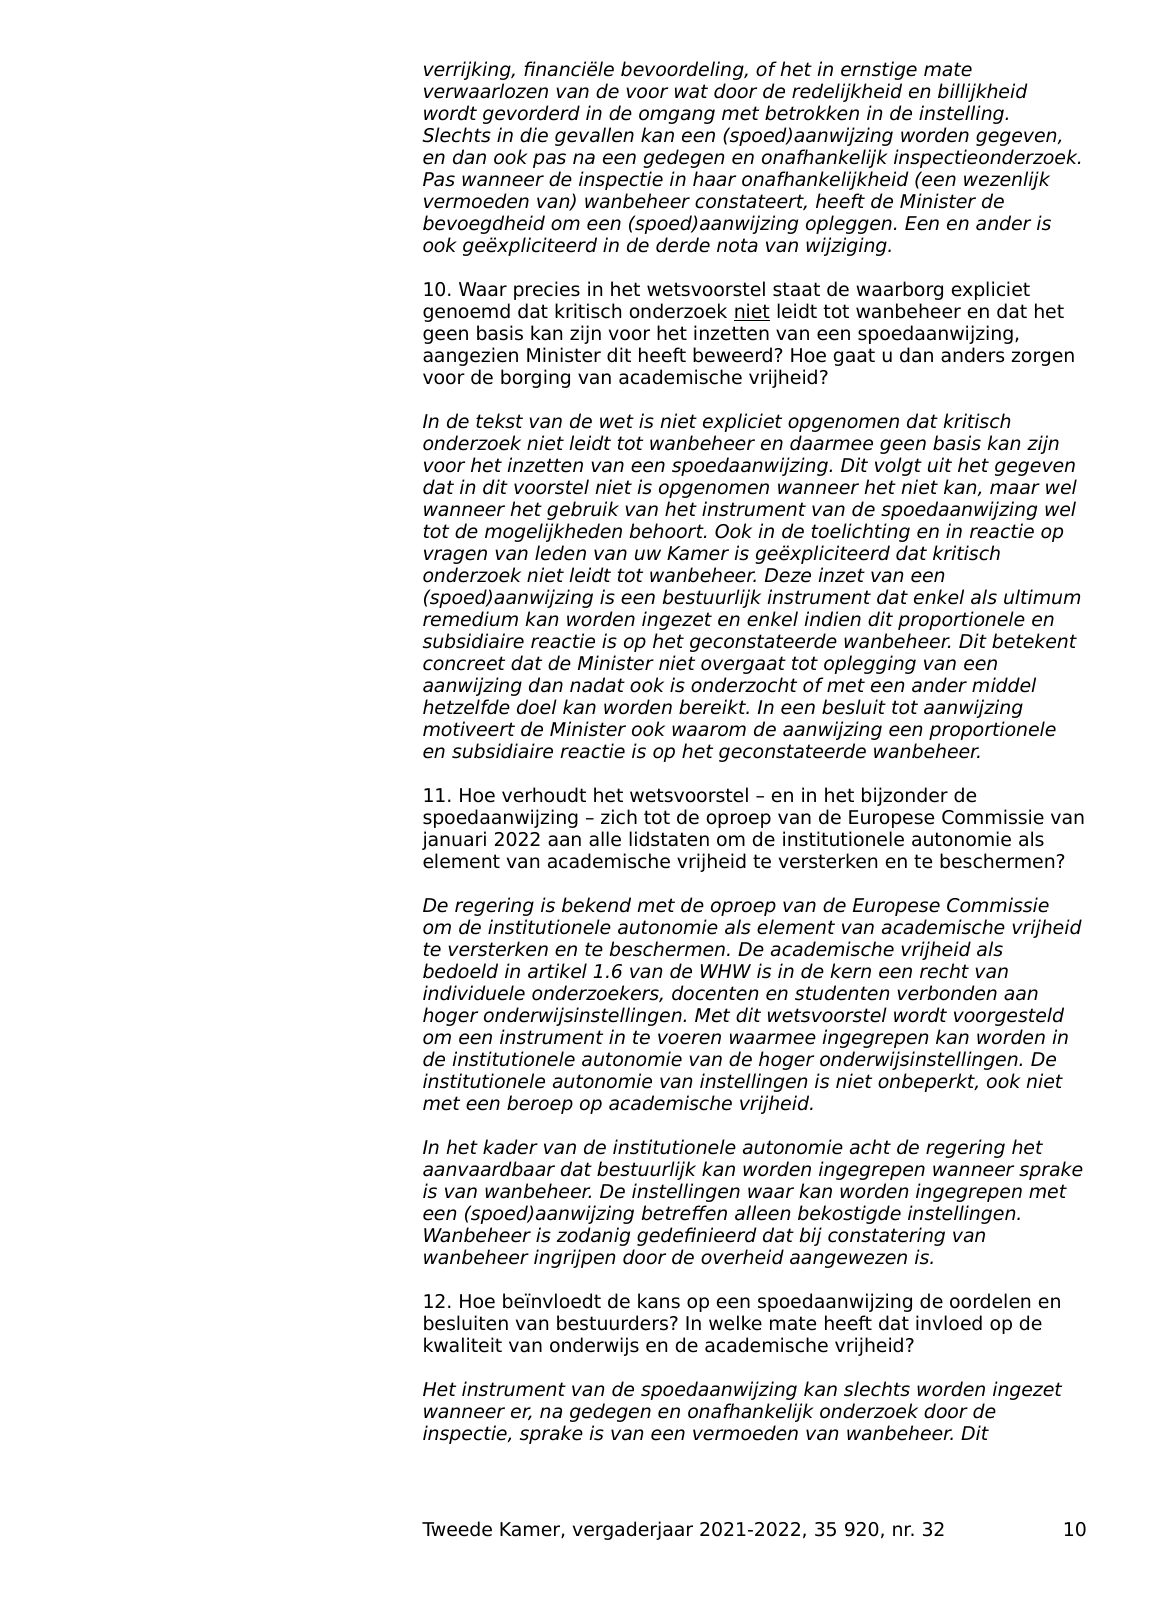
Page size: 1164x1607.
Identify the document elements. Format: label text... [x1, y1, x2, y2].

text 12. Hoe beïnvloedt de kans op een spoedaanwijzing de oordelen en besluiten van bestuurders? In welke mate heeft dat invloed op de kwaliteit van onderwijs en de academische vrijheid? [422, 1291, 1087, 1357]
text 10. Waar precies in het wetsvoorstel staat de waarborg expliciet genoemd dat kritisch onderzoek niet leidt tot wanbeheer en dat het geen basis kan zijn voor het inzetten van een spoedaanwijzing, aangezien Minister dit heeft beweerd? Hoe gaat u dan anders zorgen voor de borging van academische vrijheid? [422, 279, 1087, 389]
text 11. Hoe verhoudt het wetsvoorstel – en in het bijzonder de spoedaanwijzing – zich tot de oproep van de Europese Commissie van januari 2022 aan alle lidstaten om de institutionele autonomie als element van academische vrijheid te versterken en te beschermen? [422, 785, 1087, 873]
text verrijking, financiële bevoordeling, of het in ernstige mate verwaarlozen van de voor wat door de redelijkheid en billijkheid wordt gevorderd in de omgang met betrokken in de instelling. Slechts in die gevallen kan een (spoed)aanwijzing worden gegeven, en dan ook pas na een gedegen en onafhankelijk inspectieonderzoek. Pas wanneer de inspectie in haar onafhankelijkheid (een wezenlijk vermoeden van) wanbeheer constateert, heeft de Minister de bevoegdheid om een (spoed)aanwijzing opleggen. Een en ander is ook geëxpliciteerd in de derde nota van wijziging. [422, 59, 1087, 257]
text In de tekst van de wet is niet expliciet opgenomen dat kritisch onderzoek niet leidt tot wanbeheer en daarmee geen basis kan zijn voor het inzetten van een spoedaanwijzing. Dit volgt uit het gegeven dat in dit voorstel niet is opgenomen wanneer het niet kan, maar wel wanneer het gebruik van het instrument van de spoedaanwijzing wel tot de mogelijkheden behoort. Ook in de toelichting en in reactie op vragen van leden van uw Kamer is geëxpliciteerd dat kritisch onderzoek niet leidt tot wanbeheer. Deze inzet van een (spoed)aanwijzing is een bestuurlijk instrument dat enkel als ultimum remedium kan worden ingezet en enkel indien dit proportionele en subsidiaire reactie is op het geconstateerde wanbeheer. Dit betekent concreet dat de Minister niet overgaat tot oplegging van een aanwijzing dan nadat ook is onderzocht of met een ander middel hetzelfde doel kan worden bereikt. In een besluit tot aanwijzing motiveert de Minister ook waarom de aanwijzing een proportionele en subsidiaire reactie is op het geconstateerde wanbeheer. [422, 411, 1087, 763]
text In het kader van de institutionele autonomie acht de regering het aanvaardbaar dat bestuurlijk kan worden ingegrepen wanneer sprake is van wanbeheer. De instellingen waar kan worden ingegrepen met een (spoed)aanwijzing betreffen alleen bekostigde instellingen. Wanbeheer is zodanig gedefinieerd dat bij constatering van wanbeheer ingrijpen door de overheid aangewezen is. [422, 1137, 1087, 1269]
text Het instrument van de spoedaanwijzing kan slechts worden ingezet wanneer er, na gedegen en onafhankelijk onderzoek door de inspectie, sprake is van een vermoeden van wanbeheer. Dit [422, 1379, 1087, 1445]
text De regering is bekend met de oproep van de Europese Commissie om de institutionele autonomie als element van academische vrijheid te versterken en te beschermen. De academische vrijheid als bedoeld in artikel 1.6 van de WHW is in de kern een recht van individuele onderzoekers, docenten en studenten verbonden aan hoger onderwijsinstellingen. Met dit wetsvoorstel wordt voorgesteld om een instrument in te voeren waarmee ingegrepen kan worden in de institutionele autonomie van de hoger onderwijsinstellingen. De institutionele autonomie van instellingen is niet onbeperkt, ook niet met een beroep op academische vrijheid. [422, 895, 1087, 1115]
